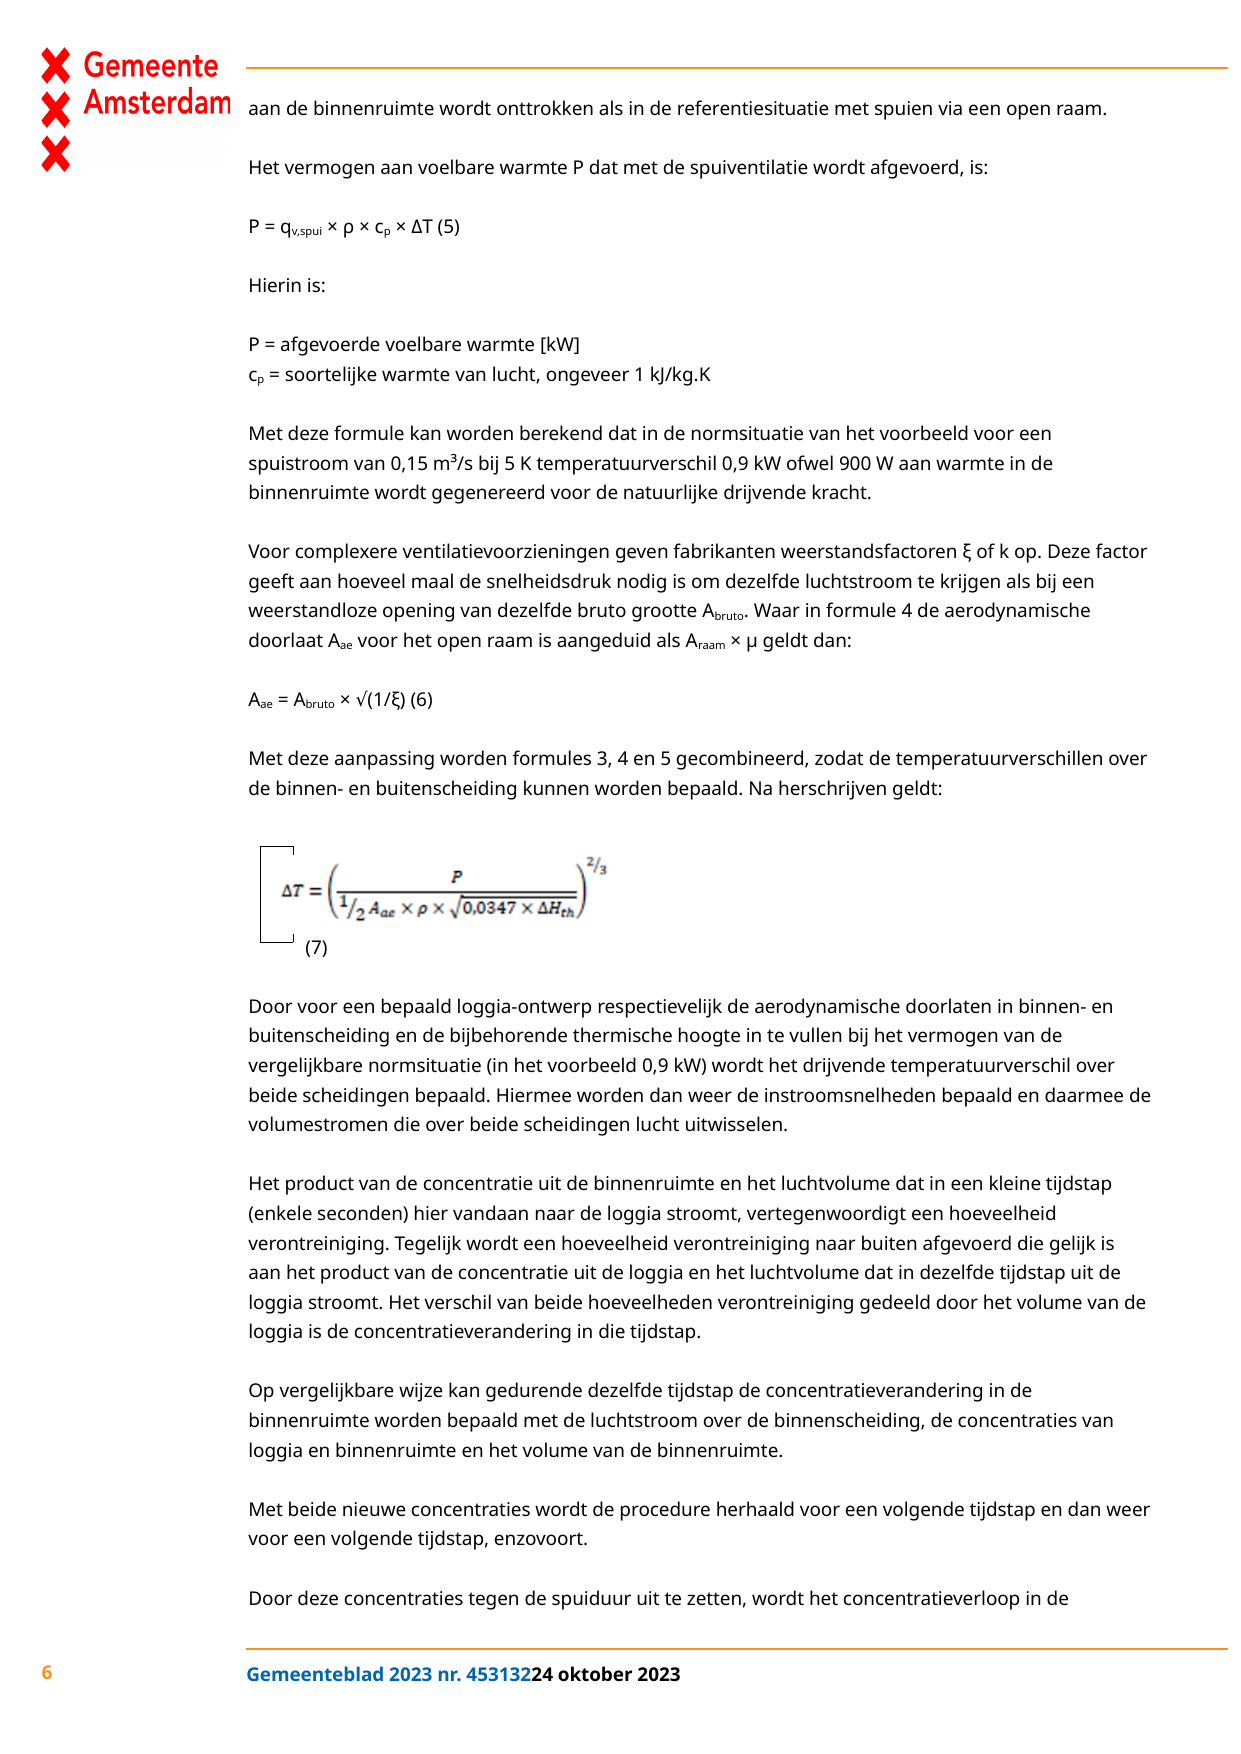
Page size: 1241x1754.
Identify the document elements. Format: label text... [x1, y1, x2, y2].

text cp = soortelijke warmte van lucht, ongeveer 1 kJ/kg.K [248, 361, 1152, 387]
text P = qv,spui × ρ × cp × ΔT (5) [248, 213, 1152, 239]
text Door deze concentraties tegen de spuiduur uit te zetten, wordt het concentratieverloop in de [248, 1585, 1152, 1610]
text Door voor een bepaald loggia-ontwerp respectievelijk de aerodynamische doorlaten in binnen- en buitenscheiding en de bijbehorende thermische hoogte in te vullen bij het vermogen van de vergelijkbare normsituatie (in het voorbeeld 0,9 kW) wordt het drijvende temperatuurverschil over beide scheidingen bepaald. Hiermee worden dan weer de instroomsnelheden bepaald en daarmee de volumestromen die over beide scheidingen lucht uitwisselen. [248, 993, 1152, 1137]
text Met beide nieuwe concentraties wordt de procedure herhaald voor een volgende tijdstap en dan weer voor een volgende tijdstap, enzovoort. [248, 1496, 1152, 1551]
text Het product van de concentratie uit de binnenruimte en het luchtvolume dat in een kleine tijdstap (enkele seconden) hier vandaan naar de loggia stroomt, vertegenwoordigt een hoeveelheid verontreiniging. Tegelijk wordt een hoeveelheid verontreiniging naar buiten afgevoerd die gelijk is aan het product van de concentratie uit de loggia en het luchtvolume dat in dezelfde tijdstap uit de loggia stroomt. Het verschil van beide hoeveelheden verontreiniging gedeeld door het volume van de loggia is de concentratieverandering in die tijdstap. [248, 1171, 1152, 1344]
text Op vergelijkbare wijze kan gedurende dezelfde tijdstap de concentratieverandering in de binnenruimte worden bepaald met de luchtstroom over de binnenscheiding, de concentraties van loggia en binnenruimte en het volume van de binnenruimte. [248, 1378, 1152, 1462]
text aan de binnenruimte wordt onttrokken als in de referentiesituatie met spuien via een open raam. [248, 95, 1152, 121]
text Met deze formule kan worden berekend dat in de normsituatie van het voorbeeld voor een spuistroom van 0,15 m³/s bij 5 K temperatuurverschil 0,9 kW ofwel 900 W aan warmte in de binnenruimte wordt gegenereerd voor de natuurlijke drijvende kracht. [248, 420, 1152, 505]
text Het vermogen aan voelbare warmte P dat met de spuiventilatie wordt afgevoerd, is: [248, 154, 1152, 180]
picture [268, 855, 623, 934]
text (7) [248, 834, 1152, 959]
text P = afgevoerde voelbare warmte [kW] [248, 331, 1152, 357]
text Voor complexere ventilatievoorzieningen geven fabrikanten weerstandsfactoren ξ of k op. Deze factor geeft aan hoeveel maal de snelheidsdruk nodig is om dezelfde luchtstroom te krijgen als bij een weerstandloze opening van dezelfde bruto grootte Abruto. Waar in formule 4 de aerodynamische doorlaat Aae voor het open raam is aangeduid als Araam × μ geldt dan: [248, 538, 1152, 653]
text Hierin is: [248, 272, 1152, 298]
text Met deze aanpassing worden formules 3, 4 en 5 gecombineerd, zodat de temperatuurverschillen over de binnen- en buitenscheiding kunnen worden bepaald. Na herschrijven geldt: [248, 746, 1152, 801]
picture [41, 47, 231, 172]
text Aae = Abruto × √(1/ξ) (6) [248, 686, 1152, 712]
